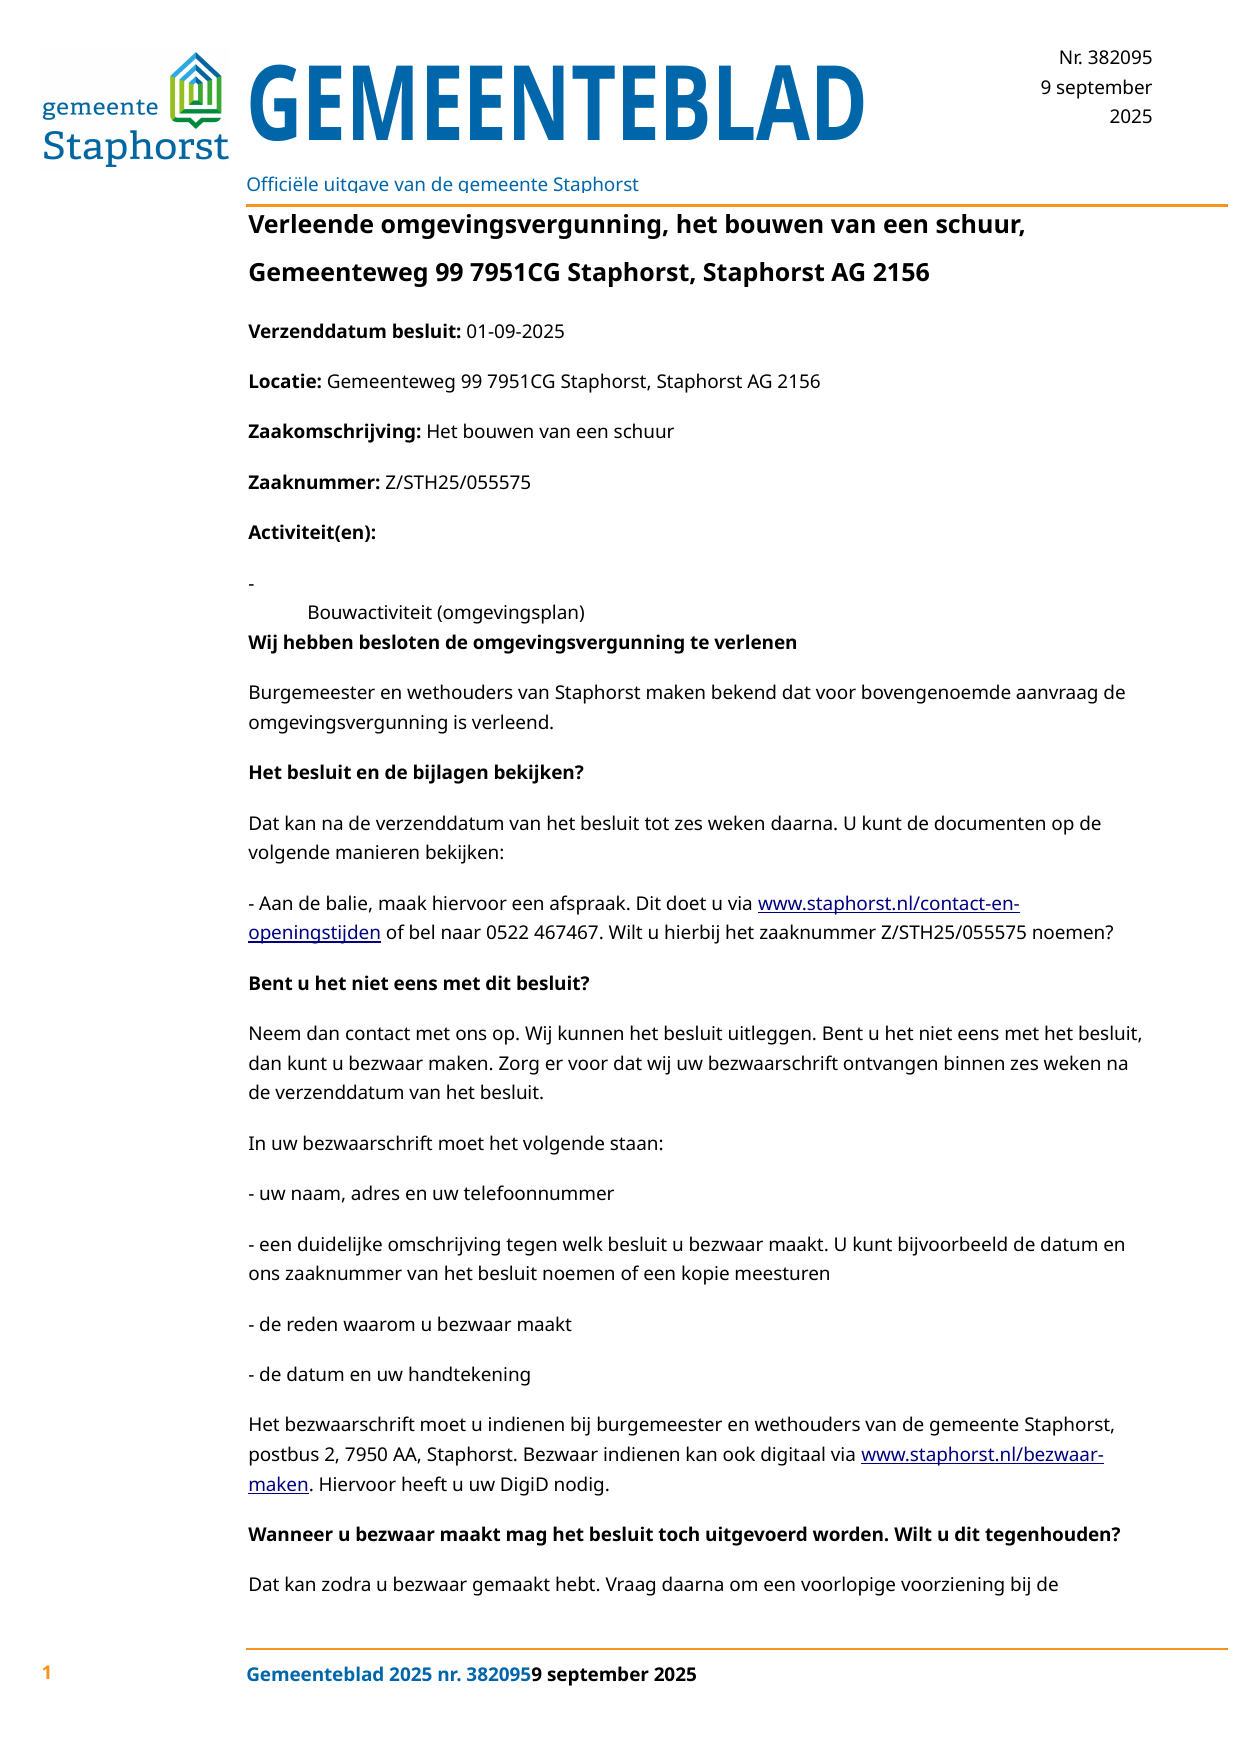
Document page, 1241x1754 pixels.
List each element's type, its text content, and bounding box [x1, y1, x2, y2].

text Wanneer u bezwaar maakt mag het besluit toch uitgevoerd worden. Wilt u dit tegenhouden? [248, 1521, 1152, 1547]
text Locatie: Gemeenteweg 99 7951CG Staphorst, Staphorst AG 2156 [248, 368, 1152, 394]
text Verzenddatum besluit: 01-09-2025 [248, 318, 1152, 344]
text - uw naam, adres en uw telefoonnummer [248, 1180, 1152, 1206]
text - Aan de balie, maak hiervoor een afspraak. Dit doet u via www.staphorst.nl/contact-en-openingstijden of bel naar 0522 467467. Wilt u hierbij het zaaknummer Z/STH25/055575 noemen? [248, 890, 1152, 945]
text Het besluit en de bijlagen bekijken? [248, 759, 1152, 785]
text Dat kan na de verzenddatum van het besluit tot zes weken daarna. U kunt de documenten op de volgende manieren bekijken: [248, 810, 1152, 865]
text Het bezwaarschrift moet u indienen bij burgemeester en wethouders van de gemeente Staphorst, postbus 2, 7950 AA, Staphorst. Bezwaar indienen kan ook digitaal via www.staphorst.nl/bezwaar-maken. Hiervoor heeft u uw DigiD nodig. [248, 1412, 1152, 1497]
list Bouwactiviteit (omgevingsplan) [248, 599, 1152, 625]
text Zaakomschrijving: Het bouwen van een schuur [248, 419, 1152, 444]
text Burgemeester en wethouders van Staphorst maken bekend dat voor bovengenoemde aanvraag de omgevingsvergunning is verleend. [248, 679, 1152, 735]
text Neem dan contact met ons op. Wij kunnen het besluit uitleggen. Bent u het niet eens met het besluit, dan kunt u bezwaar maken. Zorg er voor dat wij uw bezwaarschrift ontvangen binnen zes weken na de verzenddatum van het besluit. [248, 1020, 1152, 1105]
text In uw bezwaarschrift moet het volgende staan: [248, 1130, 1152, 1156]
text - de reden waarom u bezwaar maakt [248, 1311, 1152, 1337]
text Activiteit(en): [248, 519, 1152, 545]
text - een duidelijke omschrijving tegen welk besluit u bezwaar maakt. U kunt bijvoorbeeld de datum en ons zaaknummer van het besluit noemen of een kopie meesturen [248, 1231, 1152, 1286]
picture [41, 47, 231, 172]
text Wij hebben besloten de omgevingsvergunning te verlenen [248, 629, 1152, 655]
text Verleende omgevingsvergunning, het bouwen van een schuur, Gemeenteweg 99 7951CG Staphorst, Staphorst AG 2156 [248, 207, 1152, 288]
text Bent u het niet eens met dit besluit? [248, 970, 1152, 996]
text Zaaknummer: Z/STH25/055575 [248, 469, 1152, 495]
text - de datum en uw handtekening [248, 1361, 1152, 1387]
text Dat kan zodra u bezwaar gemaakt hebt. Vraag daarna om een voorlopige voorziening bij de [248, 1572, 1152, 1597]
